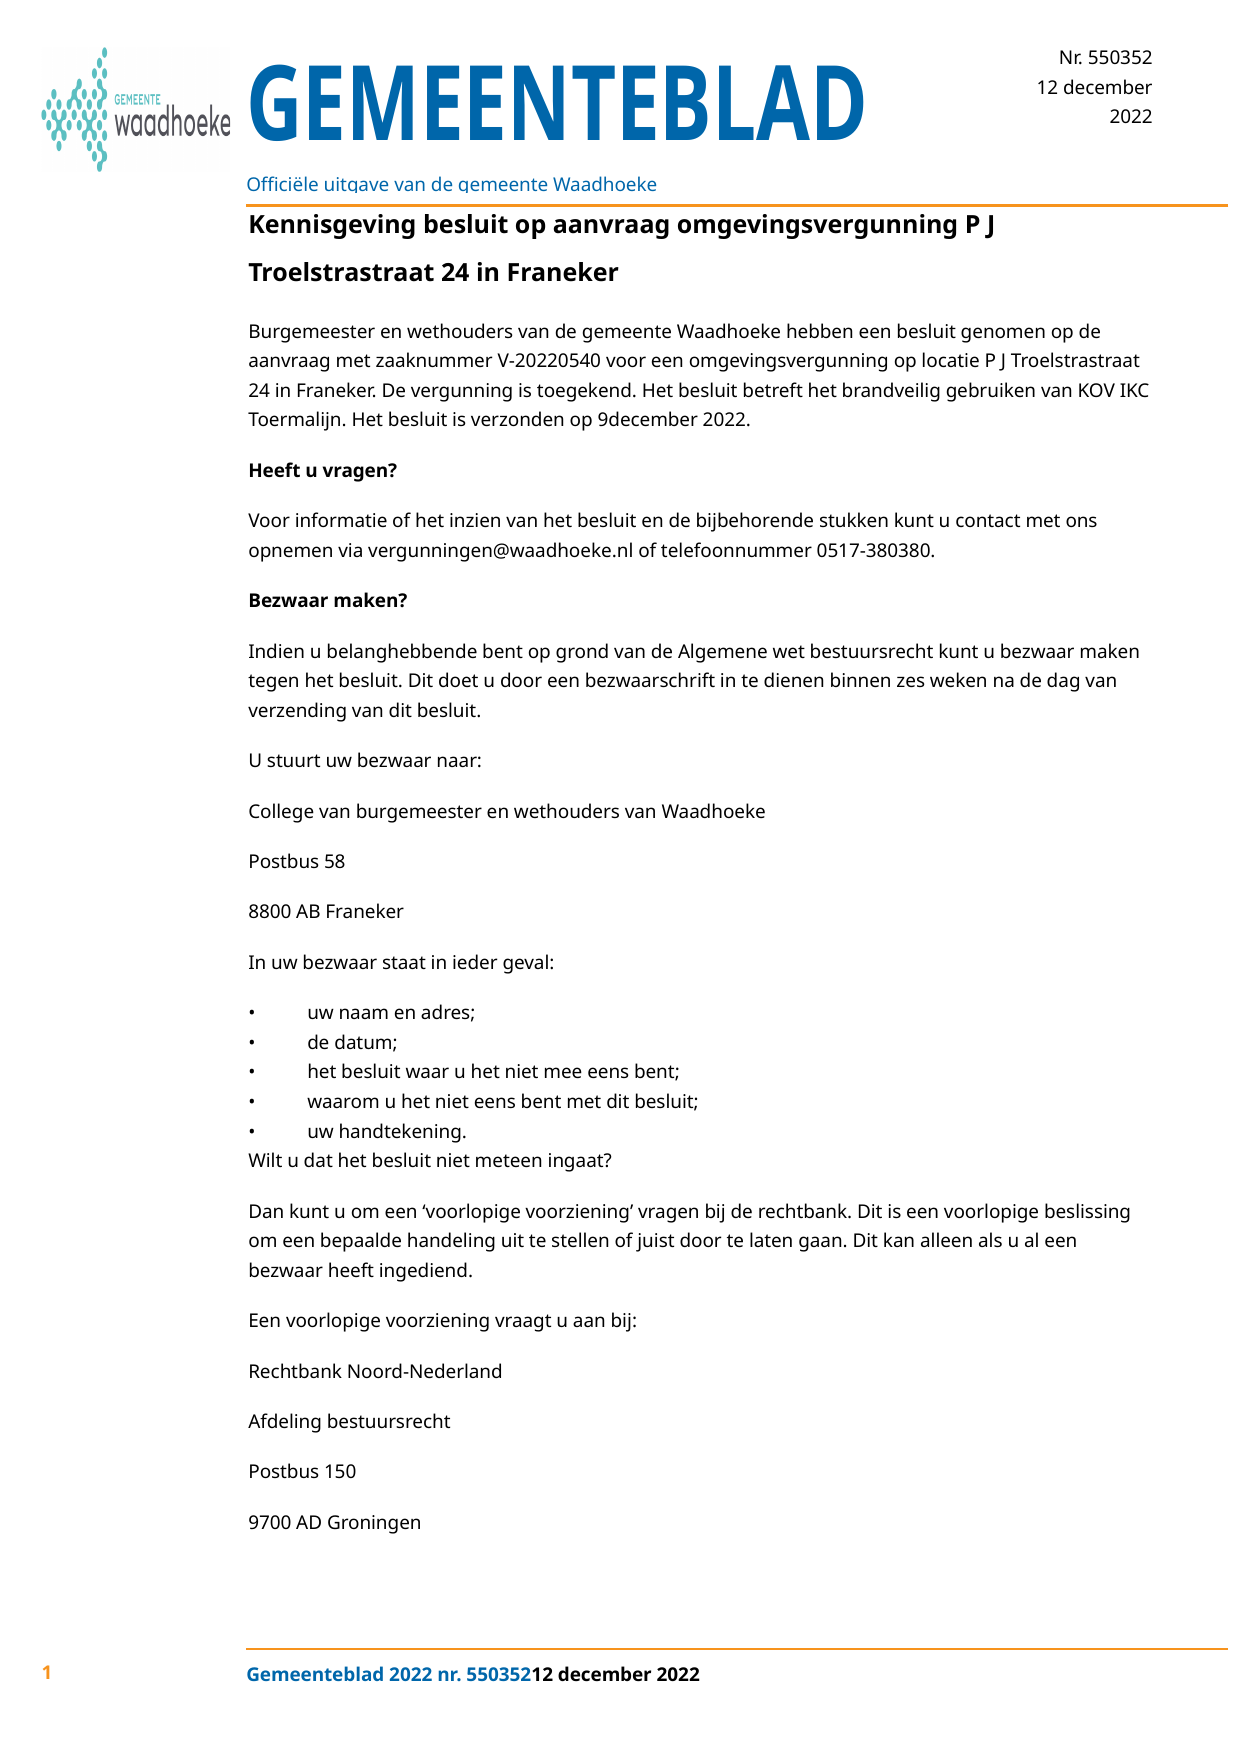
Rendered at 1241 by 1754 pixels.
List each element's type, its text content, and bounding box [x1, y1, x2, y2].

text Een voorlopige voorziening vraagt u aan bij: [248, 1307, 1152, 1333]
text Kennisgeving besluit op aanvraag omgevingsvergunning P J Troelstrastraat 24 in Franeker [248, 207, 1152, 288]
text Afdeling bestuursrecht [248, 1408, 1152, 1434]
list het besluit waar u het niet mee eens bent; [248, 1059, 1152, 1084]
text Voor informatie of het inzien van het besluit en de bijbehorende stukken kunt u contact met ons opnemen via vergunningen@waadhoeke.nl of telefoonnummer 0517-380380. [248, 507, 1152, 563]
picture [41, 47, 231, 172]
text Dan kunt u om een ‘voorlopige voorziening’ vragen bij de rechtbank. Dit is een voorlopige beslissing om een bepaalde handeling uit te stellen of juist door te laten gaan. Dit kan alleen als u al een bezwaar heeft ingediend. [248, 1198, 1152, 1283]
list uw handtekening. [248, 1118, 1152, 1144]
list waarom u het niet eens bent met dit besluit; [248, 1088, 1152, 1114]
text Indien u belanghebbende bent op grond van de Algemene wet bestuursrecht kunt u bezwaar maken tegen het besluit. Dit doet u door een bezwaarschrift in te dienen binnen zes weken na de dag van verzending van dit besluit. [248, 638, 1152, 723]
text Postbus 58 [248, 848, 1152, 874]
text In uw bezwaar staat in ieder geval: [248, 949, 1152, 975]
text Burgemeester en wethouders van de gemeente Waadhoeke hebben een besluit genomen op de aanvraag met zaaknummer V-20220540 voor een omgevingsvergunning op locatie P J Troelstrastraat 24 in Franeker. De vergunning is toegekend. Het besluit betreft het brandveilig gebruiken van KOV IKC Toermalijn. Het besluit is verzonden op 9december 2022. [248, 318, 1152, 432]
text Heeft u vragen? [248, 457, 1152, 483]
text Rechtbank Noord-Nederland [248, 1358, 1152, 1384]
text Wilt u dat het besluit niet meteen ingaat? [248, 1147, 1152, 1173]
list de datum; [248, 1029, 1152, 1055]
text 9700 AD Groningen [248, 1509, 1152, 1535]
text Postbus 150 [248, 1459, 1152, 1484]
text College van burgemeester en wethouders van Waadhoeke [248, 798, 1152, 824]
text U stuurt uw bezwaar naar: [248, 747, 1152, 773]
list uw naam en adres; [248, 999, 1152, 1025]
text 8800 AB Franeker [248, 899, 1152, 924]
text Bezwaar maken? [248, 587, 1152, 613]
